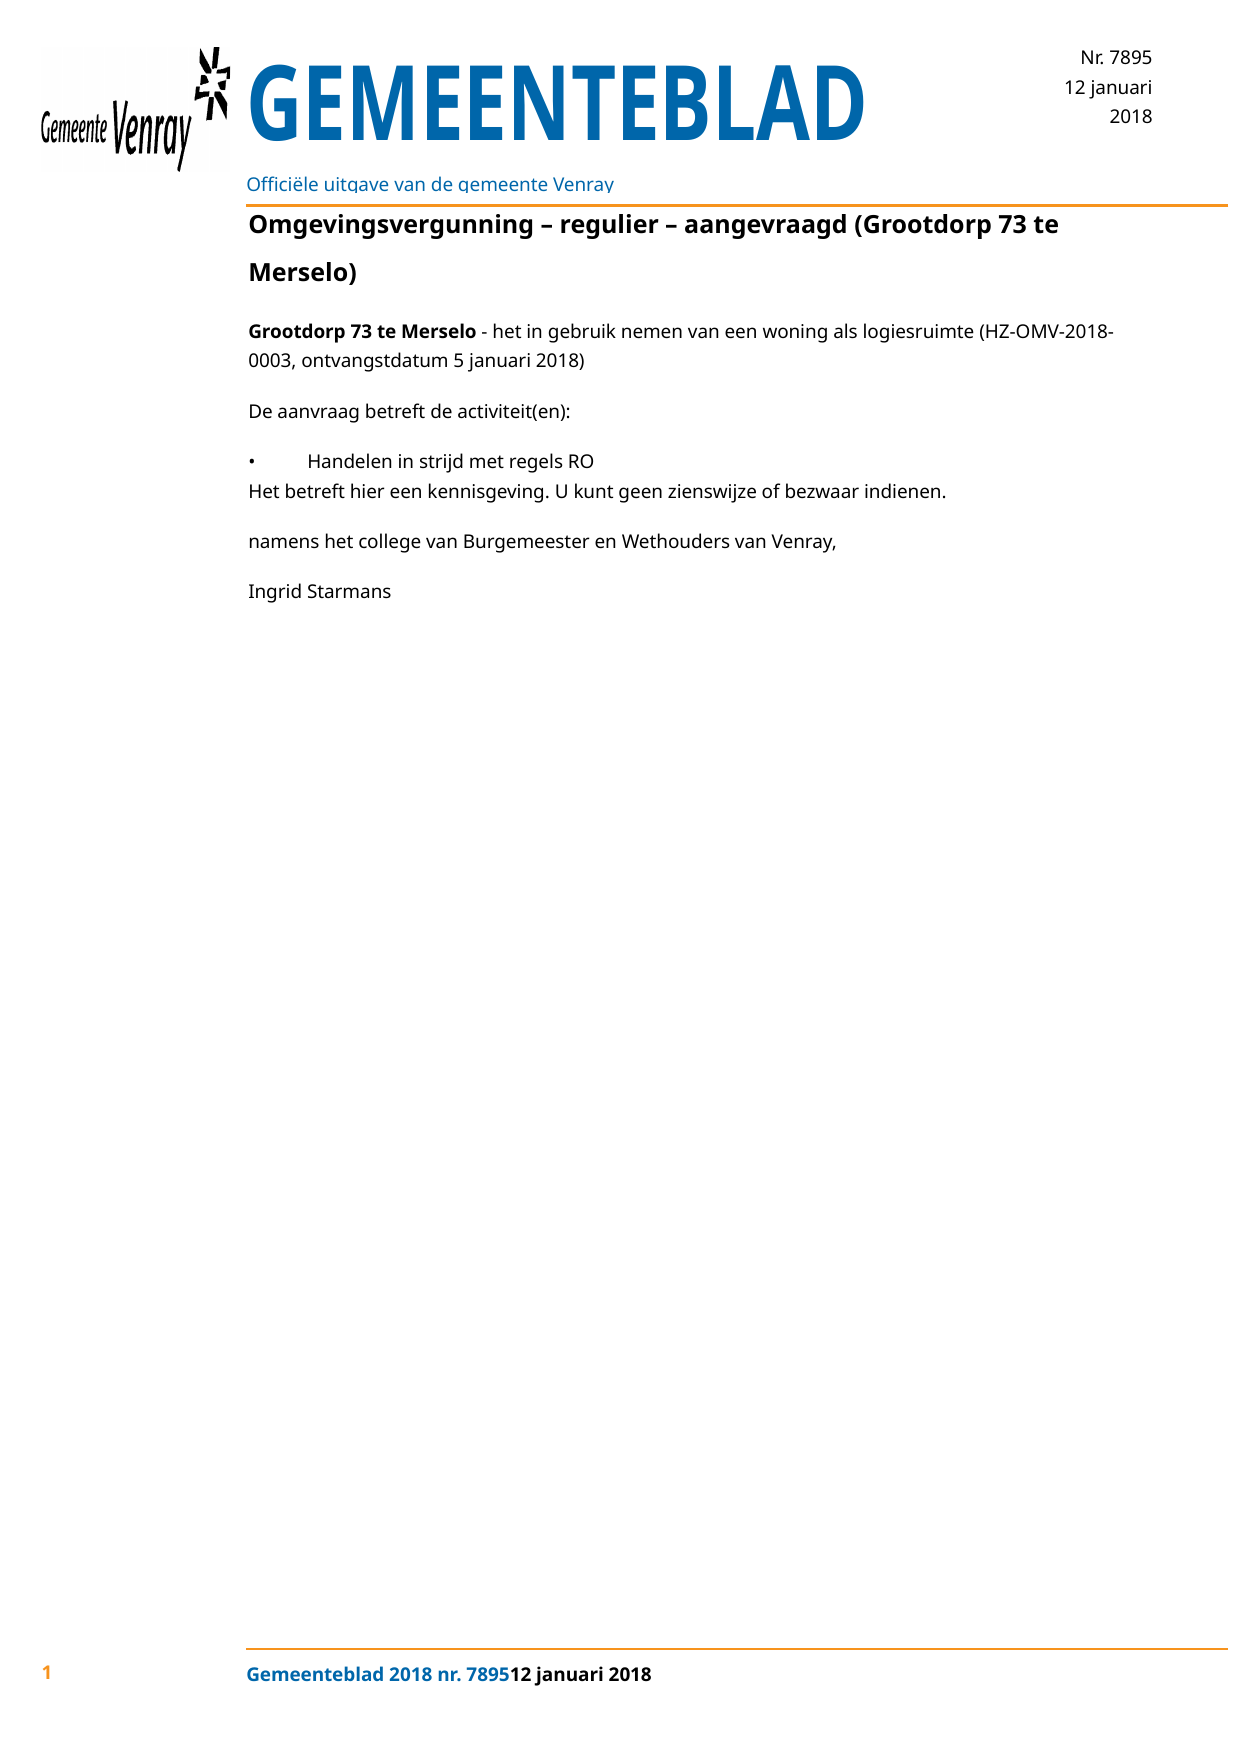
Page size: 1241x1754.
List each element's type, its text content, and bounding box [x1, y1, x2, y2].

picture [41, 47, 231, 172]
text Ingrid Starmans [248, 579, 1152, 604]
list Handelen in strijd met regels RO [248, 448, 1152, 474]
text Omgevingsvergunning – regulier – aangevraagd (Grootdorp 73 te Merselo) [248, 207, 1152, 288]
text namens het college van Burgemeester en Wethouders van Venray, [248, 528, 1152, 554]
text Grootdorp 73 te Merselo - het in gebruik nemen van een woning als logiesruimte (HZ-OMV-2018-0003, ontvangstdatum 5 januari 2018) [248, 318, 1152, 373]
text Het betreft hier een kennisgeving. U kunt geen zienswijze of bezwaar indienen. [248, 478, 1152, 504]
text De aanvraag betreft de activiteit(en): [248, 398, 1152, 424]
